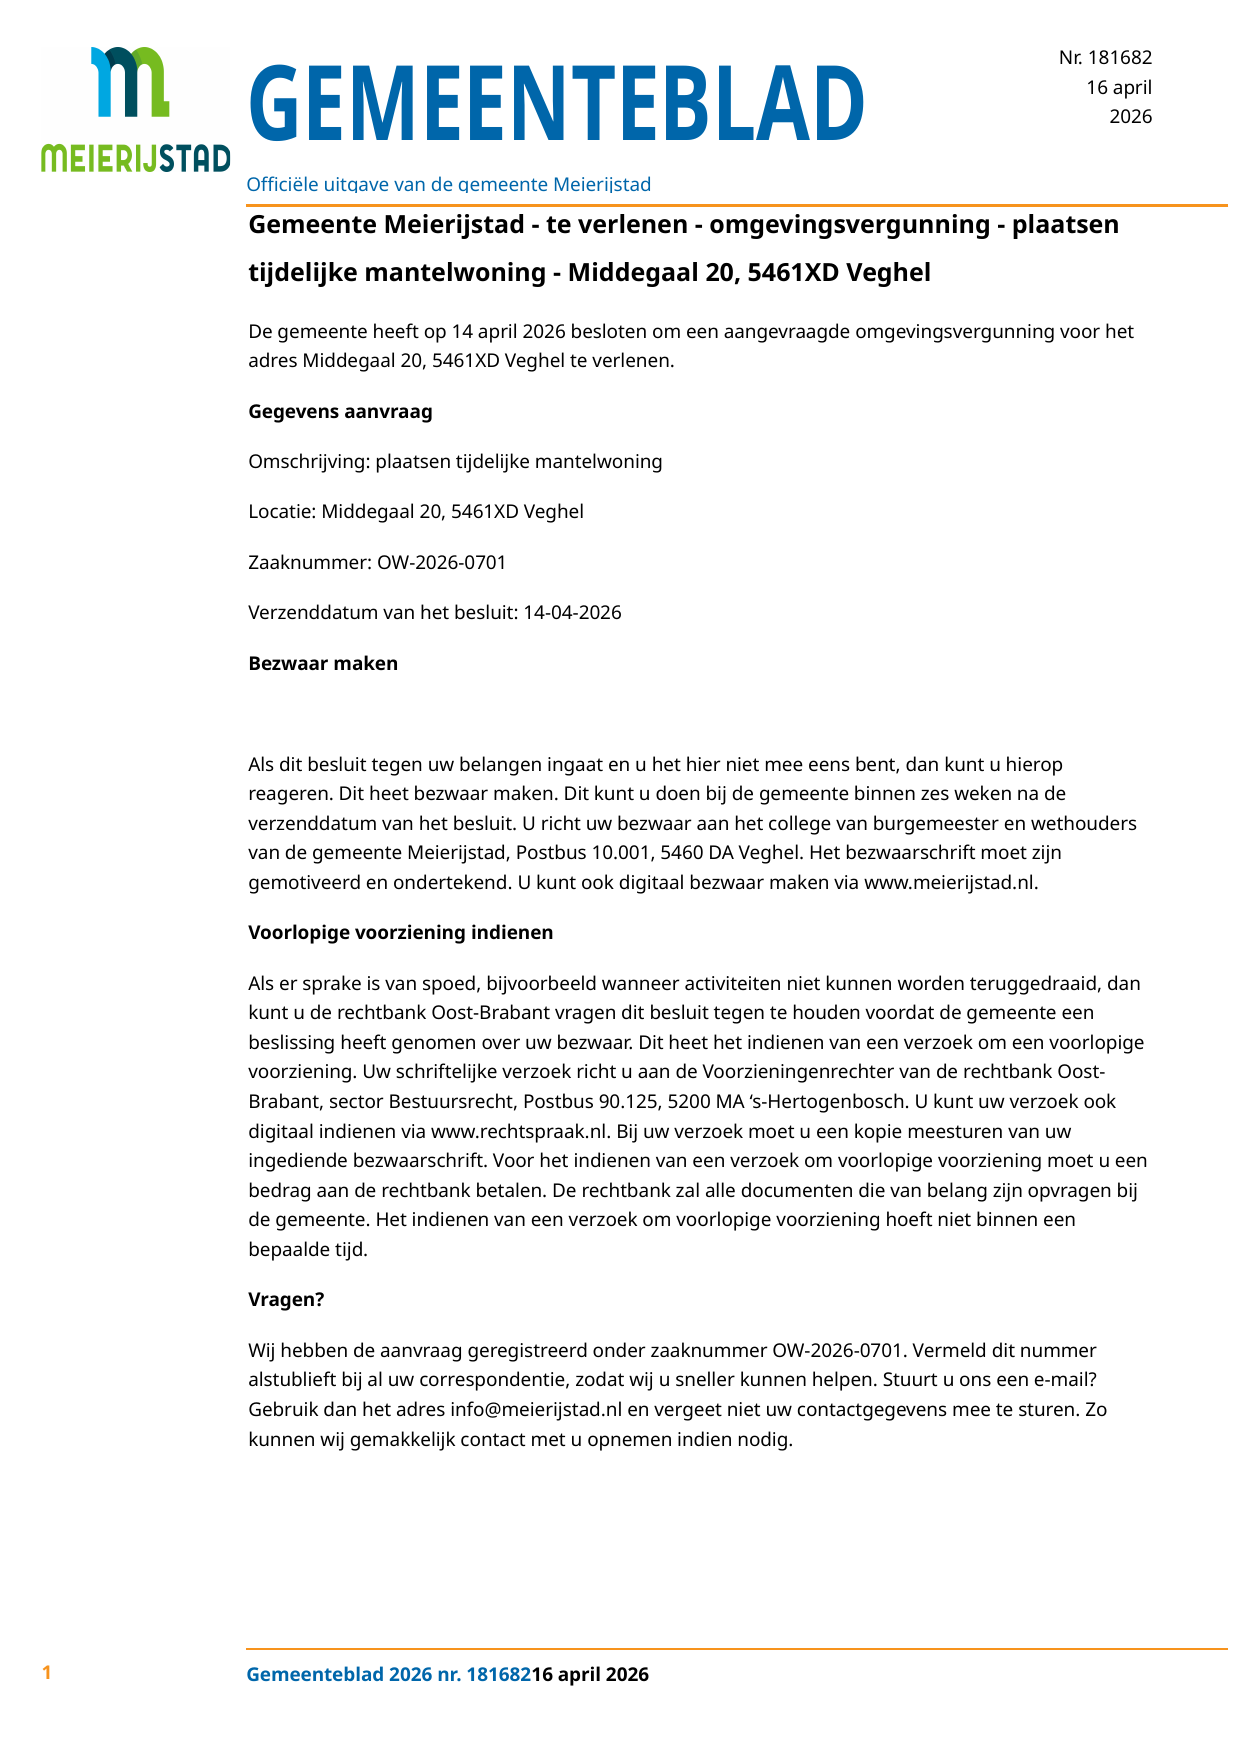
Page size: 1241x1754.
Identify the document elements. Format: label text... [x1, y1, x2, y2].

text Omschrijving: plaatsen tijdelijke mantelwoning [248, 448, 1152, 474]
text Locatie: Middegaal 20, 5461XD Veghel [248, 499, 1152, 524]
text Gemeente Meierijstad - te verlenen - omgevingsvergunning - plaatsen tijdelijke mantelwoning - Middegaal 20, 5461XD Veghel [248, 207, 1152, 288]
text Gegevens aanvraag [248, 398, 1152, 424]
text Vragen? [248, 1287, 1152, 1312]
text Bezwaar maken [248, 650, 1152, 676]
picture [41, 47, 231, 172]
text Zaaknummer: OW-2026-0701 [248, 549, 1152, 575]
text Als dit besluit tegen uw belangen ingaat en u het hier niet mee eens bent, dan kunt u hierop reageren. Dit heet bezwaar maken. Dit kunt u doen bij de gemeente binnen zes weken na de verzenddatum van het besluit. U richt uw bezwaar aan het college van burgemeester en wethouders van de gemeente Meierijstad, Postbus 10.001, 5460 DA Veghel. Het bezwaarschrift moet zijn gemotiveerd en ondertekend. U kunt ook digitaal bezwaar maken via www.meierijstad.nl. [248, 751, 1152, 895]
text Als er sprake is van spoed, bijvoorbeeld wanneer activiteiten niet kunnen worden teruggedraaid, dan kunt u de rechtbank Oost-Brabant vragen dit besluit tegen te houden voordat de gemeente een beslissing heeft genomen over uw bezwaar. Dit heet het indienen van een verzoek om een voorlopige voorziening. Uw schriftelijke verzoek richt u aan de Voorzieningenrechter van de rechtbank Oost-Brabant, sector Bestuursrecht, Postbus 90.125, 5200 MA ‘s-Hertogenbosch. U kunt uw verzoek ook digitaal indienen via www.rechtspraak.nl. Bij uw verzoek moet u een kopie meesturen van uw ingediende bezwaarschrift. Voor het indienen van een verzoek om voorlopige voorziening moet u een bedrag aan de rechtbank betalen. De rechtbank zal alle documenten die van belang zijn opvragen bij de gemeente. Het indienen van een verzoek om voorlopige voorziening hoeft niet binnen een bepaalde tijd. [248, 970, 1152, 1262]
text Verzenddatum van het besluit: 14-04-2026 [248, 599, 1152, 625]
text De gemeente heeft op 14 april 2026 besloten om een aangevraagde omgevingsvergunning voor het adres Middegaal 20, 5461XD Veghel te verlenen. [248, 318, 1152, 373]
text Wij hebben de aanvraag geregistreerd onder zaaknummer OW-2026-0701. Vermeld dit nummer alstublieft bij al uw correspondentie, zodat wij u sneller kunnen helpen. Stuurt u ons een e-mail? Gebruik dan het adres info@meierijstad.nl en vergeet niet uw contactgegevens mee te sturen. Zo kunnen wij gemakkelijk contact met u opnemen indien nodig. [248, 1337, 1152, 1452]
text Voorlopige voorziening indienen [248, 919, 1152, 945]
